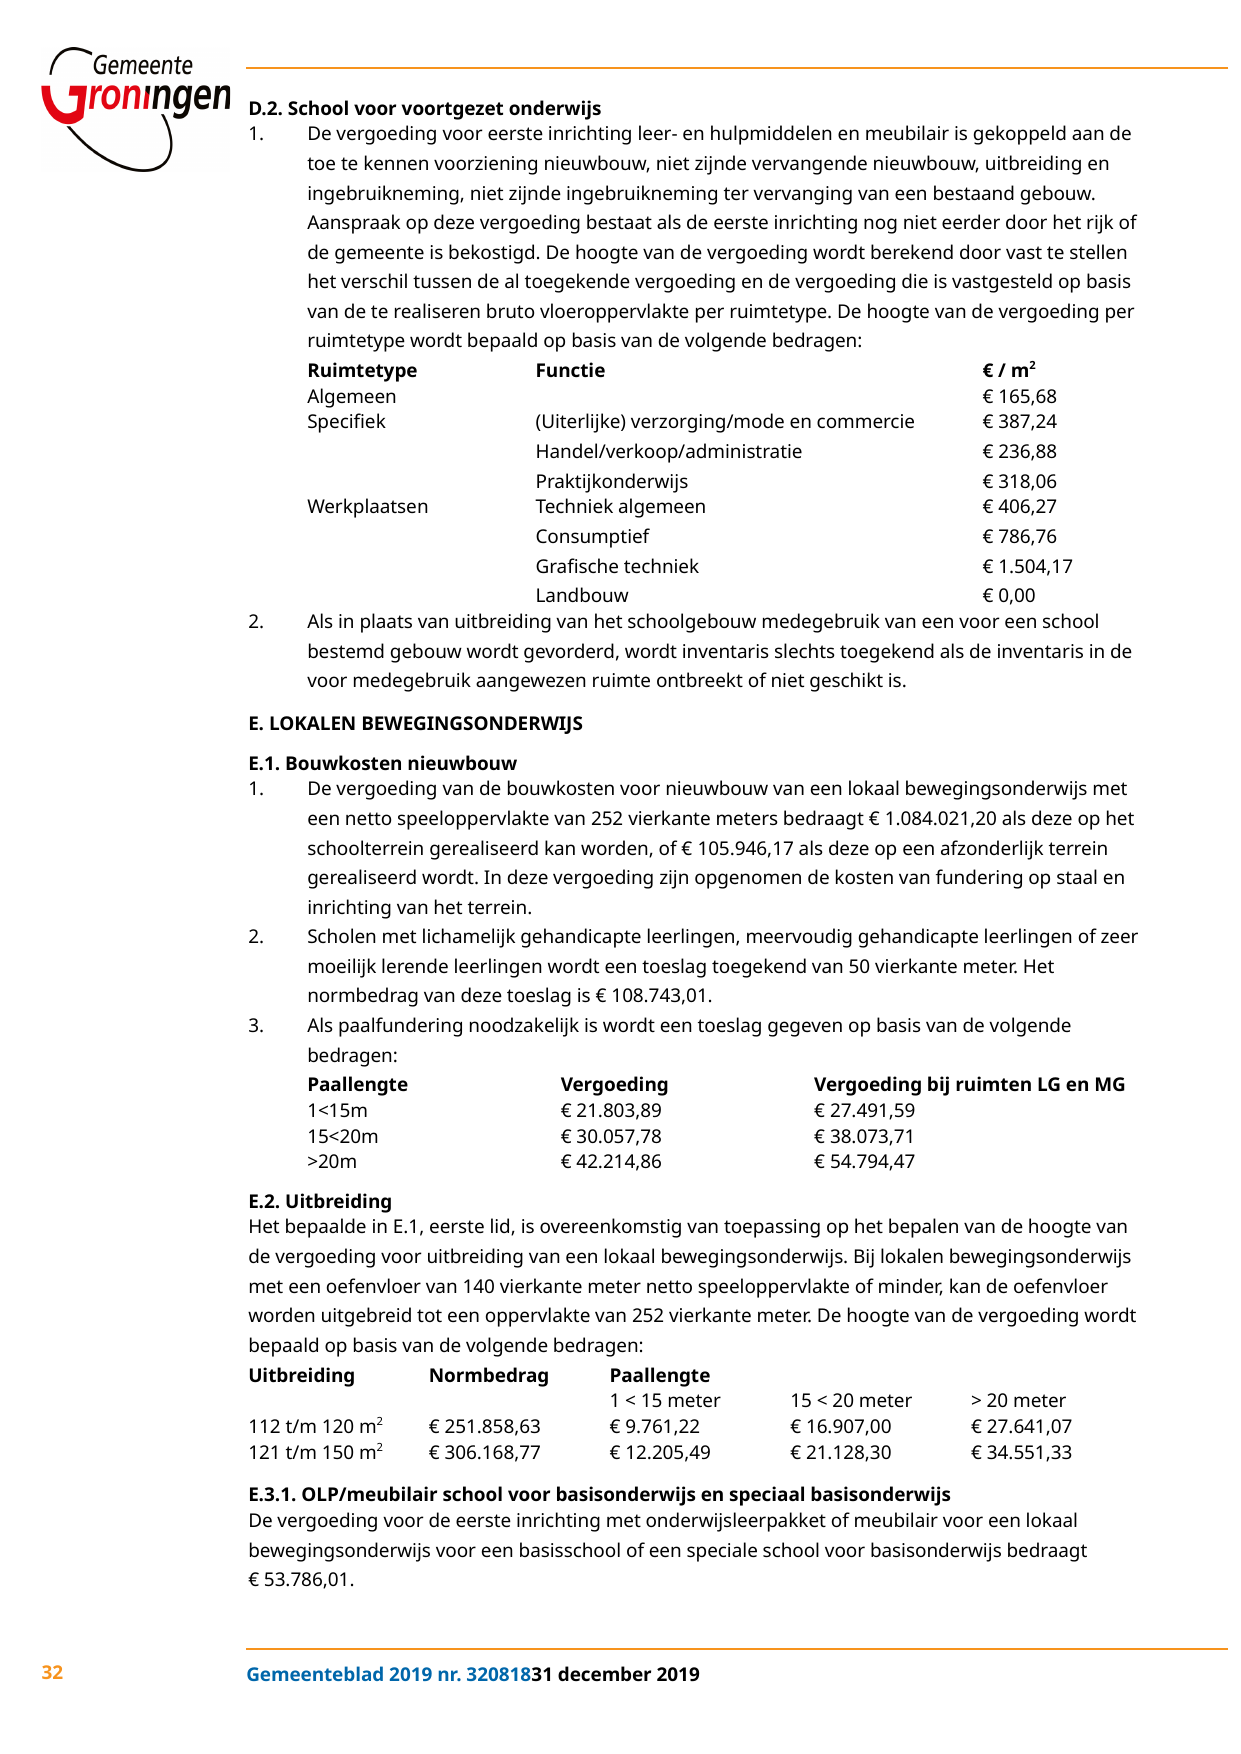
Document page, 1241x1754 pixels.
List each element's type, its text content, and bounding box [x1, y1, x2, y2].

table_cell [429, 1388, 609, 1413]
text De vergoeding voor de eerste inrichting met onderwijsleerpakket of meubilair voor een lokaal bewegingsonderwijs voor een basisschool of een speciale school voor basisonderwijs bedraagt € 53.786,01. [248, 1507, 1152, 1592]
list De vergoeding van de bouwkosten voor nieuwbouw van een lokaal bewegingsonderwijs met een netto speeloppervlakte van 252 vierkante meters bedraagt € 1.084.021,20 als deze op het schoolterrein gerealiseerd kan worden, of € 105.946,17 als deze op een afzonderlijk terrein gerealiseerd wordt. In deze vergoeding zijn opgenomen de kosten van fundering op staal en inrichting van het terrein. [248, 776, 1152, 919]
table_cell 15 < 20 meter [790, 1388, 971, 1413]
table_header Vergoeding bij ruimten LG en MG [814, 1071, 1211, 1097]
table_cell € 27.641,07 [971, 1413, 1152, 1439]
table_header Normbedrag [429, 1362, 609, 1387]
table_cell € 54.794,47 [814, 1149, 1211, 1174]
table_cell [535, 383, 982, 409]
table_header Vergoeding [561, 1071, 814, 1097]
text Het bepaalde in E.1, eerste lid, is overeenkomstig van toepassing op het bepalen van de hoogte van de vergoeding voor uitbreiding van een lokaal bewegingsonderwijs. Bij lokalen bewegingsonderwijs met een oefenvloer van 140 vierkante meter netto speeloppervlakte of minder, kan de oefenvloer worden uitgebreid tot een oppervlakte van 252 vierkante meter. De hoogte van de vergoeding wordt bepaald op basis van de volgende bedragen: [248, 1214, 1152, 1358]
text E.1. Bouwkosten nieuwbouw [248, 750, 1152, 776]
table_cell € 34.551,33 [971, 1439, 1152, 1465]
table_cell Techniek algemeen Consumptief Grafische techniek Landbouw [535, 494, 982, 608]
list Scholen met lichamelijk gehandicapte leerlingen, meervoudig gehandicapte leerlingen of zeer moeilijk lerende leerlingen wordt een toeslag toegekend van 50 vierkante meter. Het normbedrag van deze toeslag is € 108.743,01. [248, 923, 1152, 1008]
table_cell € 12.205,49 [609, 1439, 790, 1465]
table_header € / m2 [982, 357, 1211, 383]
table_cell Algemeen [307, 383, 535, 409]
table_cell 1 < 15 meter [609, 1388, 790, 1413]
table_cell Specifiek [307, 409, 535, 494]
table_header Paallengte [307, 1071, 561, 1097]
table_cell > 20 meter [971, 1388, 1152, 1413]
table_cell 112 t/m 120 m2 [248, 1413, 429, 1439]
text E.2. Uitbreiding [248, 1188, 1152, 1214]
table_cell € 306.168,77 [429, 1439, 609, 1465]
table_header Ruimtetype [307, 357, 535, 383]
table_cell € 42.214,86 [561, 1149, 814, 1174]
table_cell € 21.803,89 [561, 1097, 814, 1123]
table_cell € 387,24 € 236,88 € 318,06 [982, 409, 1211, 494]
table_cell [248, 1388, 429, 1413]
list De vergoeding voor eerste inrichting leer- en hulpmiddelen en meubilair is gekoppeld aan de toe te kennen voorziening nieuwbouw, niet zijnde vervangende nieuwbouw, uitbreiding en ingebruikneming, niet zijnde ingebruikneming ter vervanging van een bestaand gebouw. Aanspraak op deze vergoeding bestaat als de eerste inrichting nog niet eerder door het rijk of de gemeente is bekostigd. De hoogte van de vergoeding wordt berekend door vast te stellen het verschil tussen de al toegekende vergoeding en de vergoeding die is vastgesteld op basis van de te realiseren bruto vloeroppervlakte per ruimtetype. De hoogte van de vergoeding per ruimtetype wordt bepaald op basis van de volgende bedragen: [248, 121, 1152, 353]
picture [41, 47, 231, 172]
table_header Paallengte [609, 1362, 1152, 1387]
table_cell Werkplaatsen [307, 494, 535, 608]
table_cell (Uiterlijke) verzorging/mode en commercie Handel/verkoop/administratie Praktijkonderwijs [535, 409, 982, 494]
table_cell 15<20m [307, 1123, 561, 1149]
table_cell € 30.057,78 [561, 1123, 814, 1149]
list Als paalfundering noodzakelijk is wordt een toeslag gegeven op basis van de volgende bedragen: [248, 1012, 1152, 1067]
table_header Uitbreiding [248, 1362, 429, 1387]
list Als in plaats van uitbreiding van het schoolgebouw medegebruik van een voor een school bestemd gebouw wordt gevorderd, wordt inventaris slechts toegekend als de inventaris in de voor medegebruik aangewezen ruimte ontbreekt of niet geschikt is. [248, 608, 1152, 693]
table_cell >20m [307, 1149, 561, 1174]
table_cell € 27.491,59 [814, 1097, 1211, 1123]
table_cell € 9.761,22 [609, 1413, 790, 1439]
table_cell € 38.073,71 [814, 1123, 1211, 1149]
table_cell € 21.128,30 [790, 1439, 971, 1465]
table_cell 1<15m [307, 1097, 561, 1123]
table_header Functie [535, 357, 982, 383]
text D.2. School voor voortgezet onderwijs [248, 95, 1152, 121]
table_cell 121 t/m 150 m2 [248, 1439, 429, 1465]
table_cell € 251.858,63 [429, 1413, 609, 1439]
table_cell € 406,27 € 786,76 € 1.504,17 € 0,00 [982, 494, 1211, 608]
text E.3.1. OLP/meubilair school voor basisonderwijs en speciaal basisonderwijs [248, 1481, 1152, 1507]
table_cell € 165,68 [982, 383, 1211, 409]
text E. LOKALEN BEWEGINGSONDERWIJS [248, 711, 1152, 736]
table_cell € 16.907,00 [790, 1413, 971, 1439]
